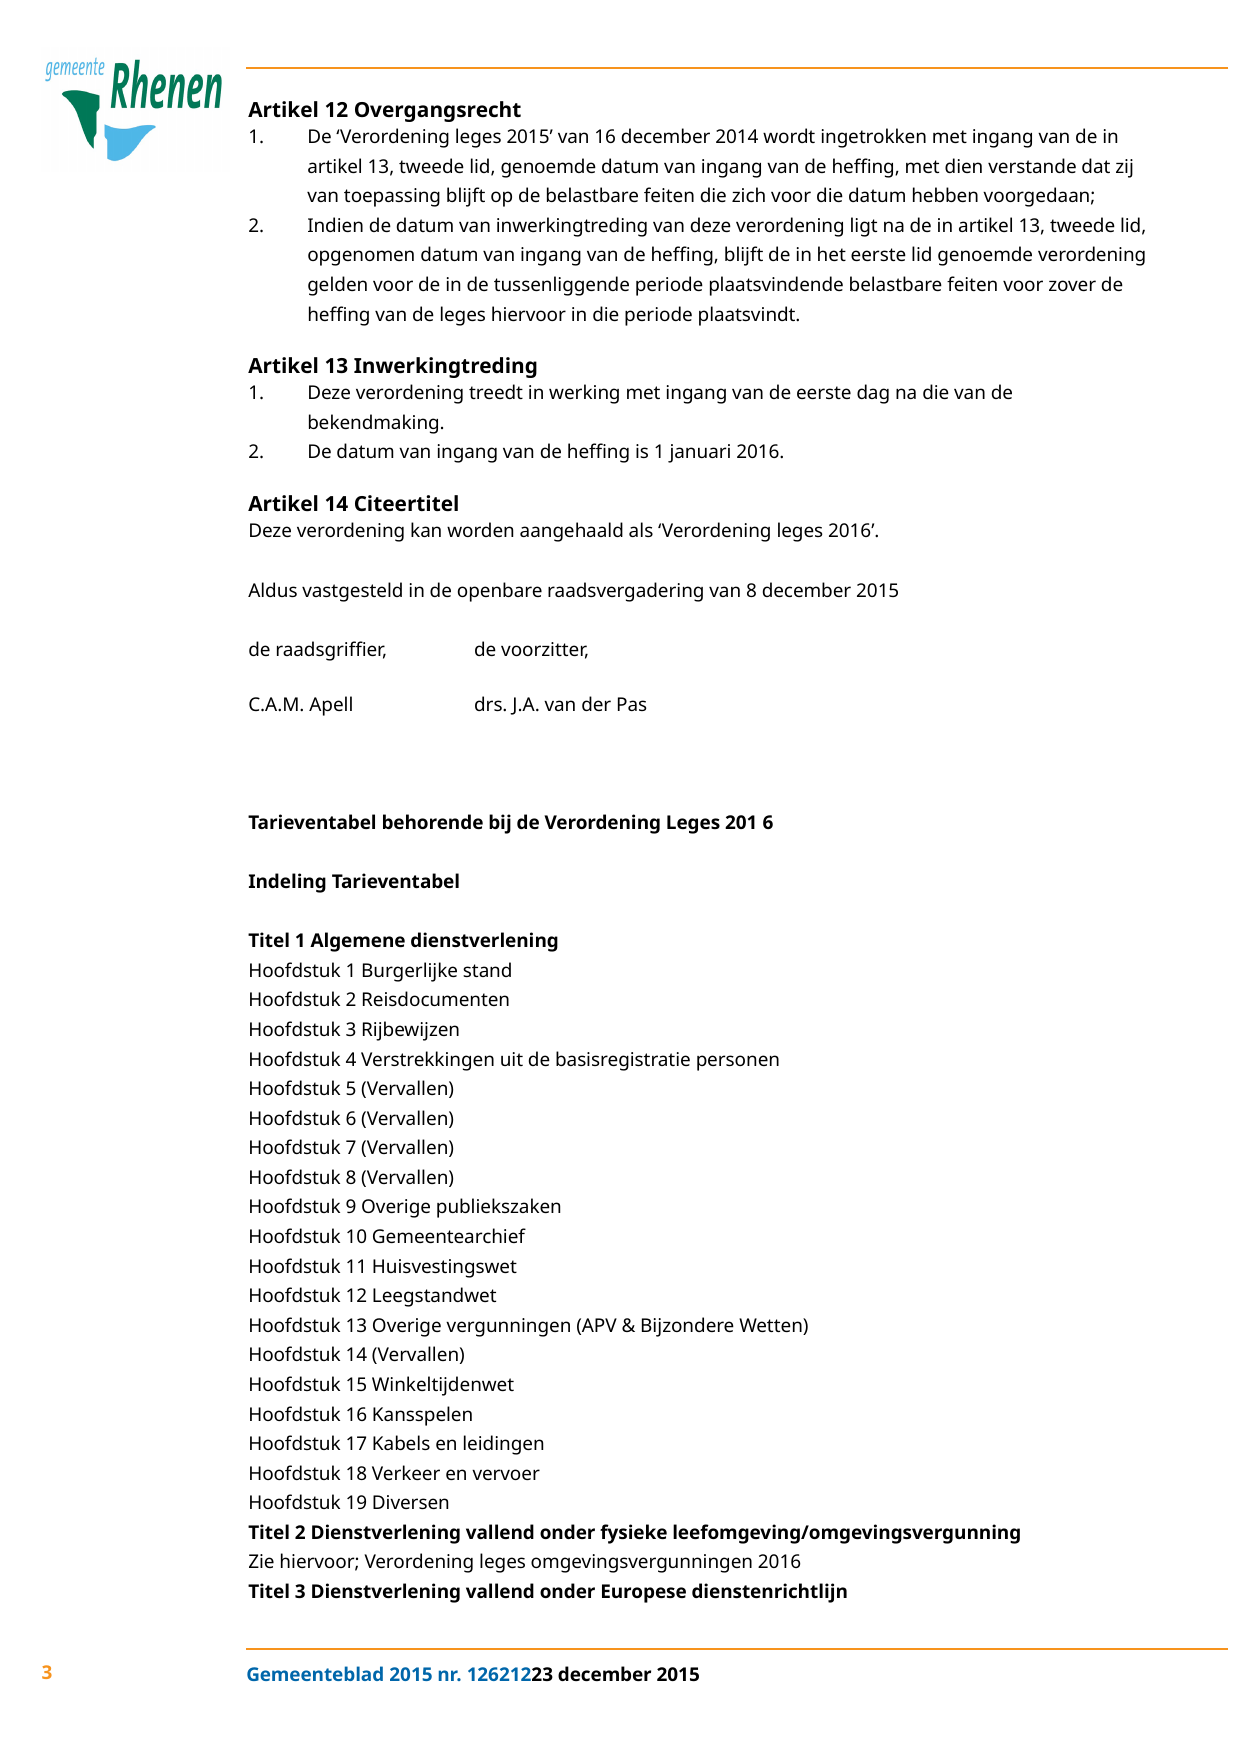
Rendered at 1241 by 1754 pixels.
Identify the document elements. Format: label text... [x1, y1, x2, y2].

text Artikel 13 Inwerkingtreding [248, 351, 1152, 379]
text Hoofdstuk 8 (Vervallen) [248, 1164, 1152, 1190]
text Hoofdstuk 19 Diversen [248, 1489, 1152, 1515]
text Hoofdstuk 5 (Vervallen) [248, 1075, 1152, 1101]
table_cell drs. J.A. van der Pas [474, 662, 700, 717]
list De datum van ingang van de heffing is 1 januari 2016. [248, 439, 1152, 464]
text Hoofdstuk 7 (Vervallen) [248, 1134, 1152, 1160]
text Titel 3 Dienstverlening vallend onder Europese dienstenrichtlijn [248, 1578, 1152, 1604]
text Deze verordening kan worden aangehaald als ‘Verordening leges 2016’. [248, 518, 1152, 543]
text Tarieventabel behorende bij de Verordening Leges 201 6 [248, 809, 1152, 835]
text Hoofdstuk 13 Overige vergunningen (APV & Bijzondere Wetten) [248, 1312, 1152, 1338]
text Hoofdstuk 4 Verstrekkingen uit de basisregistratie personen [248, 1046, 1152, 1071]
text Titel 2 Dienstverlening vallend onder fysieke leefomgeving/omgevingsvergunning [248, 1519, 1152, 1545]
text Hoofdstuk 12 Leegstandwet [248, 1282, 1152, 1308]
list De ‘Verordening leges 2015’ van 16 december 2014 wordt ingetrokken met ingang van de in artikel 13, tweede lid, genoemde datum van ingang van de heffing, met dien verstande dat zij van toepassing blijft op de belastbare feiten die zich voor die datum hebben voorgedaan; [248, 123, 1152, 208]
text Hoofdstuk 2 Reisdocumenten [248, 987, 1152, 1012]
text Hoofdstuk 16 Kansspelen [248, 1401, 1152, 1426]
table_header de voorzitter, [474, 636, 700, 662]
text Hoofdstuk 9 Overige publiekszaken [248, 1194, 1152, 1219]
text Hoofdstuk 6 (Vervallen) [248, 1105, 1152, 1131]
table_header de raadsgriffier, [248, 636, 474, 662]
text Hoofdstuk 11 Huisvestingswet [248, 1253, 1152, 1278]
text Hoofdstuk 14 (Vervallen) [248, 1342, 1152, 1367]
text Artikel 14 Citeertitel [248, 489, 1152, 518]
text Indeling Tarieventabel [248, 868, 1152, 894]
text Hoofdstuk 1 Burgerlijke stand [248, 957, 1152, 983]
text Hoofdstuk 17 Kabels en leidingen [248, 1430, 1152, 1456]
text Artikel 12 Overgangsrecht [248, 95, 1152, 123]
text Titel 1 Algemene dienstverlening [248, 927, 1152, 953]
list Indien de datum van inwerkingtreding van deze verordening ligt na de in artikel 13, tweede lid, opgenomen datum van ingang van de heffing, blijft de in het eerste lid genoemde verordening gelden voor de in de tussenliggende periode plaatsvindende belastbare feiten voor zover de heffing van de leges hiervoor in die periode plaatsvindt. [248, 212, 1152, 326]
table_cell C.A.M. Apell [248, 662, 474, 717]
text Hoofdstuk 18 Verkeer en vervoer [248, 1460, 1152, 1486]
list Deze verordening treedt in werking met ingang van de eerste dag na die van de bekendmaking. [248, 379, 1152, 435]
text Hoofdstuk 10 Gemeentearchief [248, 1223, 1152, 1249]
text Hoofdstuk 15 Winkeltijdenwet [248, 1371, 1152, 1397]
text Hoofdstuk 3 Rijbewijzen [248, 1016, 1152, 1042]
picture [41, 47, 231, 172]
text Aldus vastgesteld in de openbare raadsvergadering van 8 december 2015 [248, 577, 1152, 602]
text Zie hiervoor; Verordening leges omgevingsvergunningen 2016 [248, 1549, 1152, 1574]
